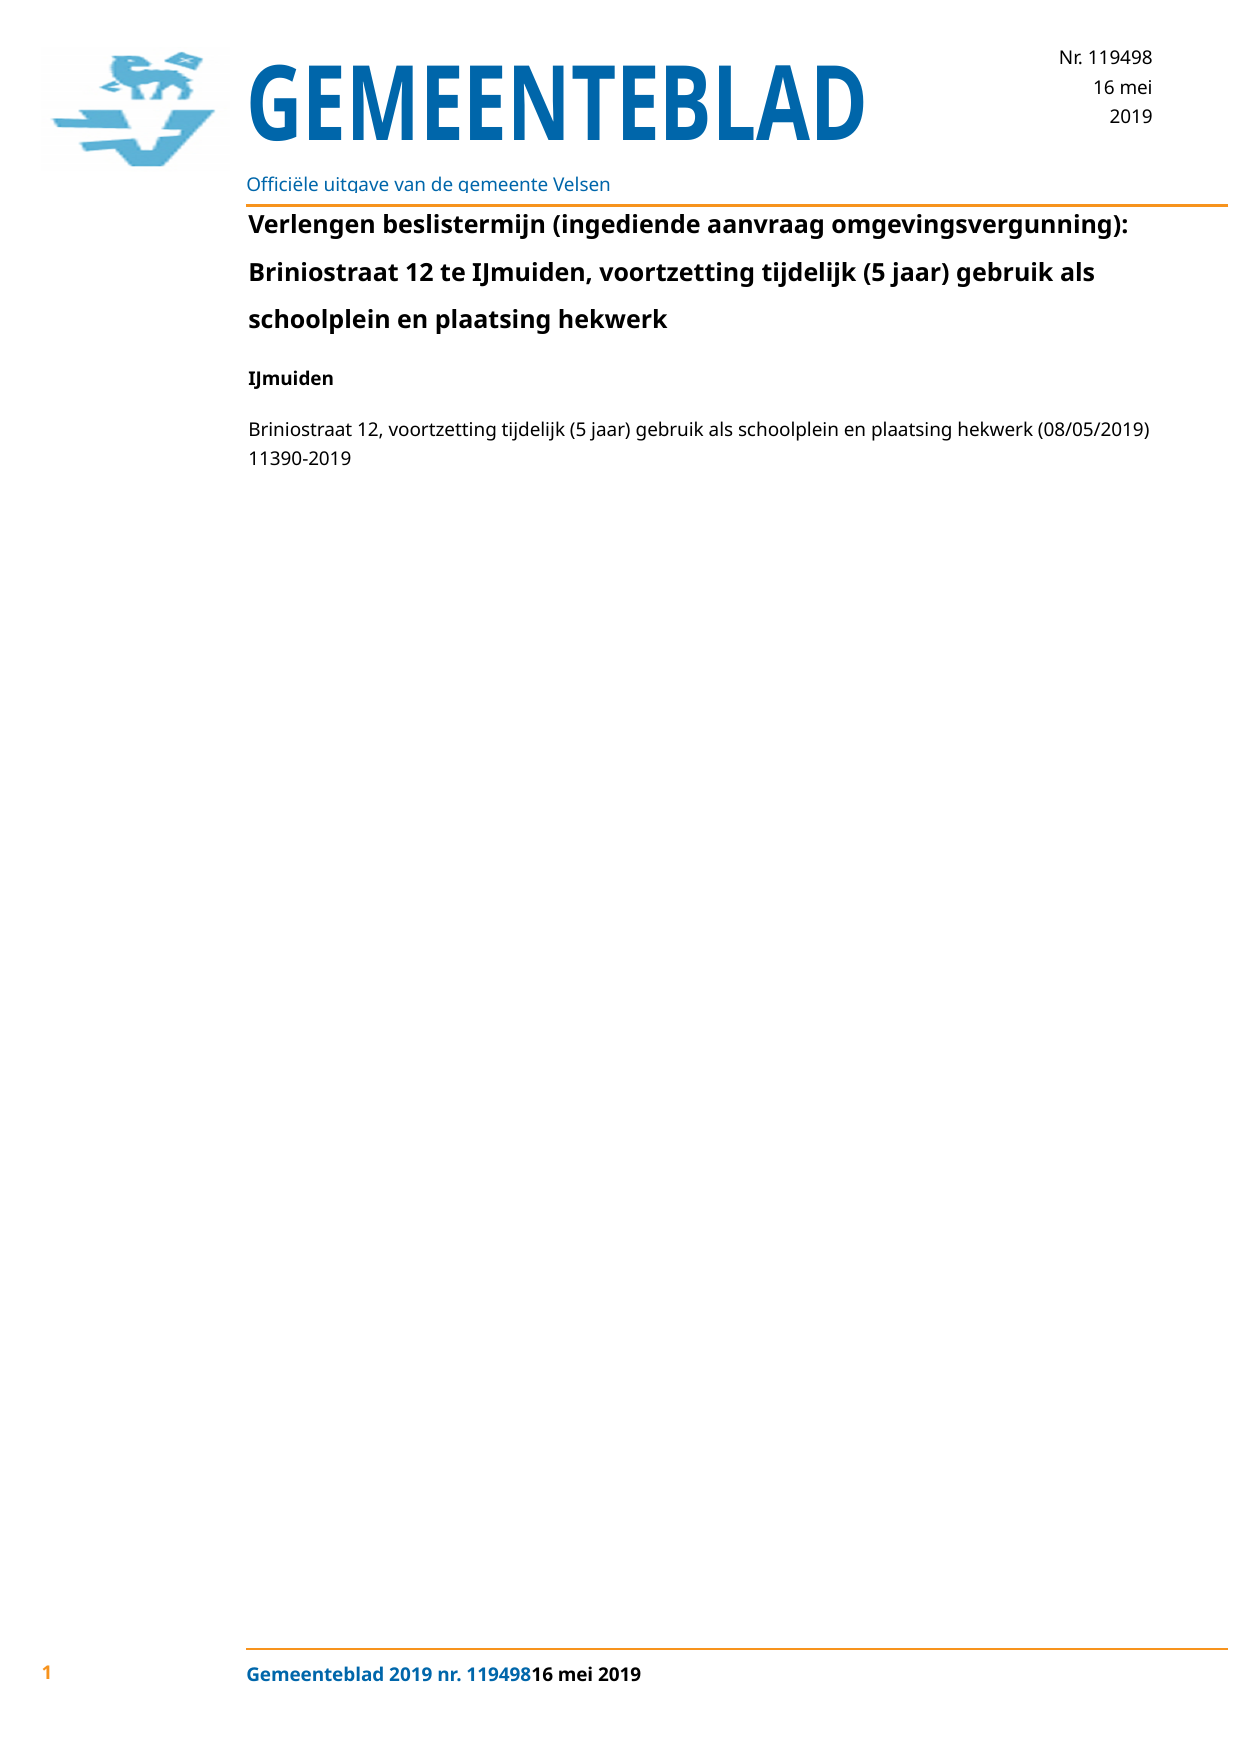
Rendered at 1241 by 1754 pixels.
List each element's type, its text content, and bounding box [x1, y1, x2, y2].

text IJmuiden [248, 366, 1152, 391]
text Briniostraat 12, voortzetting tijdelijk (5 jaar) gebruik als schoolplein en plaatsing hekwerk (08/05/2019) 11390-2019 [248, 416, 1152, 471]
picture [41, 47, 231, 172]
text Verlengen beslistermijn (ingediende aanvraag omgevingsvergunning): Briniostraat 12 te IJmuiden, voortzetting tijdelijk (5 jaar) gebruik als schoolplein en plaatsing hekwerk [248, 207, 1152, 336]
